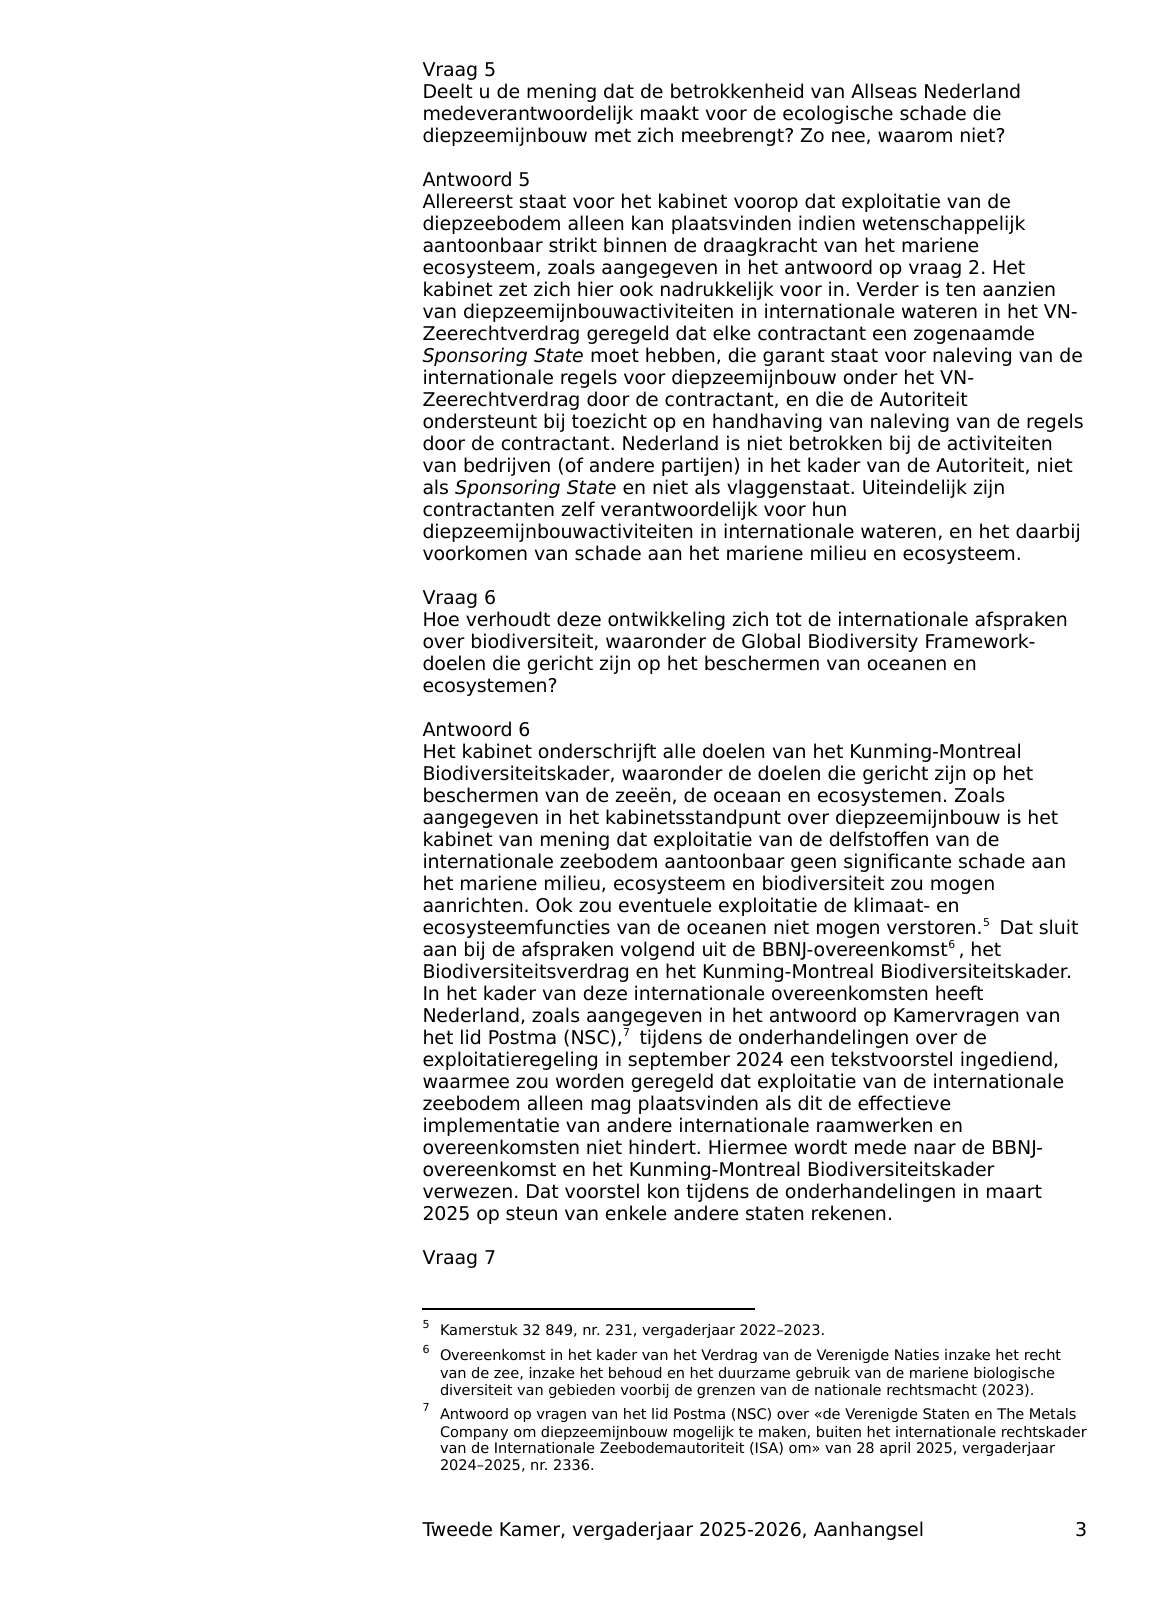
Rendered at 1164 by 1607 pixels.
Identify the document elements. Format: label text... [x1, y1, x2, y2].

text Hoe verhoudt deze ontwikkeling zich tot de internationale afspraken over biodiversiteit, waaronder de Global Biodiversity Framework-doelen die gericht zijn op het beschermen van oceanen en ecosystemen? [422, 609, 1087, 697]
text Allereerst staat voor het kabinet voorop dat exploitatie van de diepzeebodem alleen kan plaatsvinden indien wetenschappelijk aantoonbaar strikt binnen de draagkracht van het mariene ecosysteem, zoals aangegeven in het antwoord op vraag 2. Het kabinet zet zich hier ook nadrukkelijk voor in. Verder is ten aanzien van diepzeemijnbouwactiviteiten in internationale wateren in het VN-Zeerechtverdrag geregeld dat elke contractant een zogenaamde Sponsoring State moet hebben, die garant staat voor naleving van de internationale regels voor diepzeemijnbouw onder het VN-Zeerechtverdrag door de contractant, en die de Autoriteit ondersteunt bij toezicht op en handhaving van naleving van de regels door de contractant. Nederland is niet betrokken bij de activiteiten van bedrijven (of andere partijen) in het kader van de Autoriteit, niet als Sponsoring State en niet als vlaggenstaat. Uiteindelijk zijn contractanten zelf verantwoordelijk voor hun diepzeemijnbouwactiviteiten in internationale wateren, en het daarbij voorkomen van schade aan het mariene milieu en ecosysteem. [422, 191, 1087, 565]
text Deelt u de mening dat de betrokkenheid van Allseas Nederland medeverantwoordelijk maakt voor de ecologische schade die diepzeemijnbouw met zich meebrengt? Zo nee, waarom niet? [422, 81, 1087, 147]
text Kamerstuk 32 849, nr. 231, vergaderjaar 2022–2023. [422, 1318, 1087, 1340]
text Antwoord 5 [422, 169, 1087, 191]
text Vraag 7 [422, 1247, 1087, 1269]
text Het kabinet onderschrijft alle doelen van het Kunming-Montreal Biodiversiteitskader, waaronder de doelen die gericht zijn op het beschermen van de zeeën, de oceaan en ecosystemen. Zoals aangegeven in het kabinetsstandpunt over diepzeemijnbouw is het kabinet van mening dat exploitatie van de delfstoffen van de internationale zeebodem aantoonbaar geen significante schade aan het mariene milieu, ecosysteem en biodiversiteit zou mogen aanrichten. Ook zou eventuele exploitatie de klimaat- en ecosysteemfuncties van de oceanen niet mogen verstoren. Dat sluit aan bij de afspraken volgend uit de BBNJ-overeenkomst, het Biodiversiteitsverdrag en het Kunming-Montreal Biodiversiteitskader. In het kader van deze internationale overeenkomsten heeft Nederland, zoals aangegeven in het antwoord op Kamervragen van het lid Postma (NSC), tijdens de onderhandelingen over de exploitatieregeling in september 2024 een tekstvoorstel ingediend, waarmee zou worden geregeld dat exploitatie van de internationale zeebodem alleen mag plaatsvinden als dit de effectieve implementatie van andere internationale raamwerken en overeenkomsten niet hindert. Hiermee wordt mede naar de BBNJ-overeenkomst en het Kunming-Montreal Biodiversiteitskader verwezen. Dat voorstel kon tijdens de onderhandelingen in maart 2025 op steun van enkele andere staten rekenen. [422, 741, 1087, 1224]
text Vraag 6 [422, 587, 1087, 609]
text Overeenkomst in het kader van het Verdrag van de Verenigde Naties inzake het recht van de zee, inzake het behoud en het duurzame gebruik van de mariene biologische diversiteit van gebieden voorbij de grenzen van de nationale rechtsmacht (2023). [422, 1343, 1087, 1399]
text Antwoord op vragen van het lid Postma (NSC) over «de Verenigde Staten en The Metals Company om diepzeemijnbouw mogelijk te maken, buiten het internationale rechtskader van de Internationale Zeebodemautoriteit (ISA) om» van 28 april 2025, vergaderjaar 2024–2025, nr. 2336. [422, 1402, 1087, 1474]
text Antwoord 6 [422, 719, 1087, 741]
text Vraag 5 [422, 59, 1087, 81]
